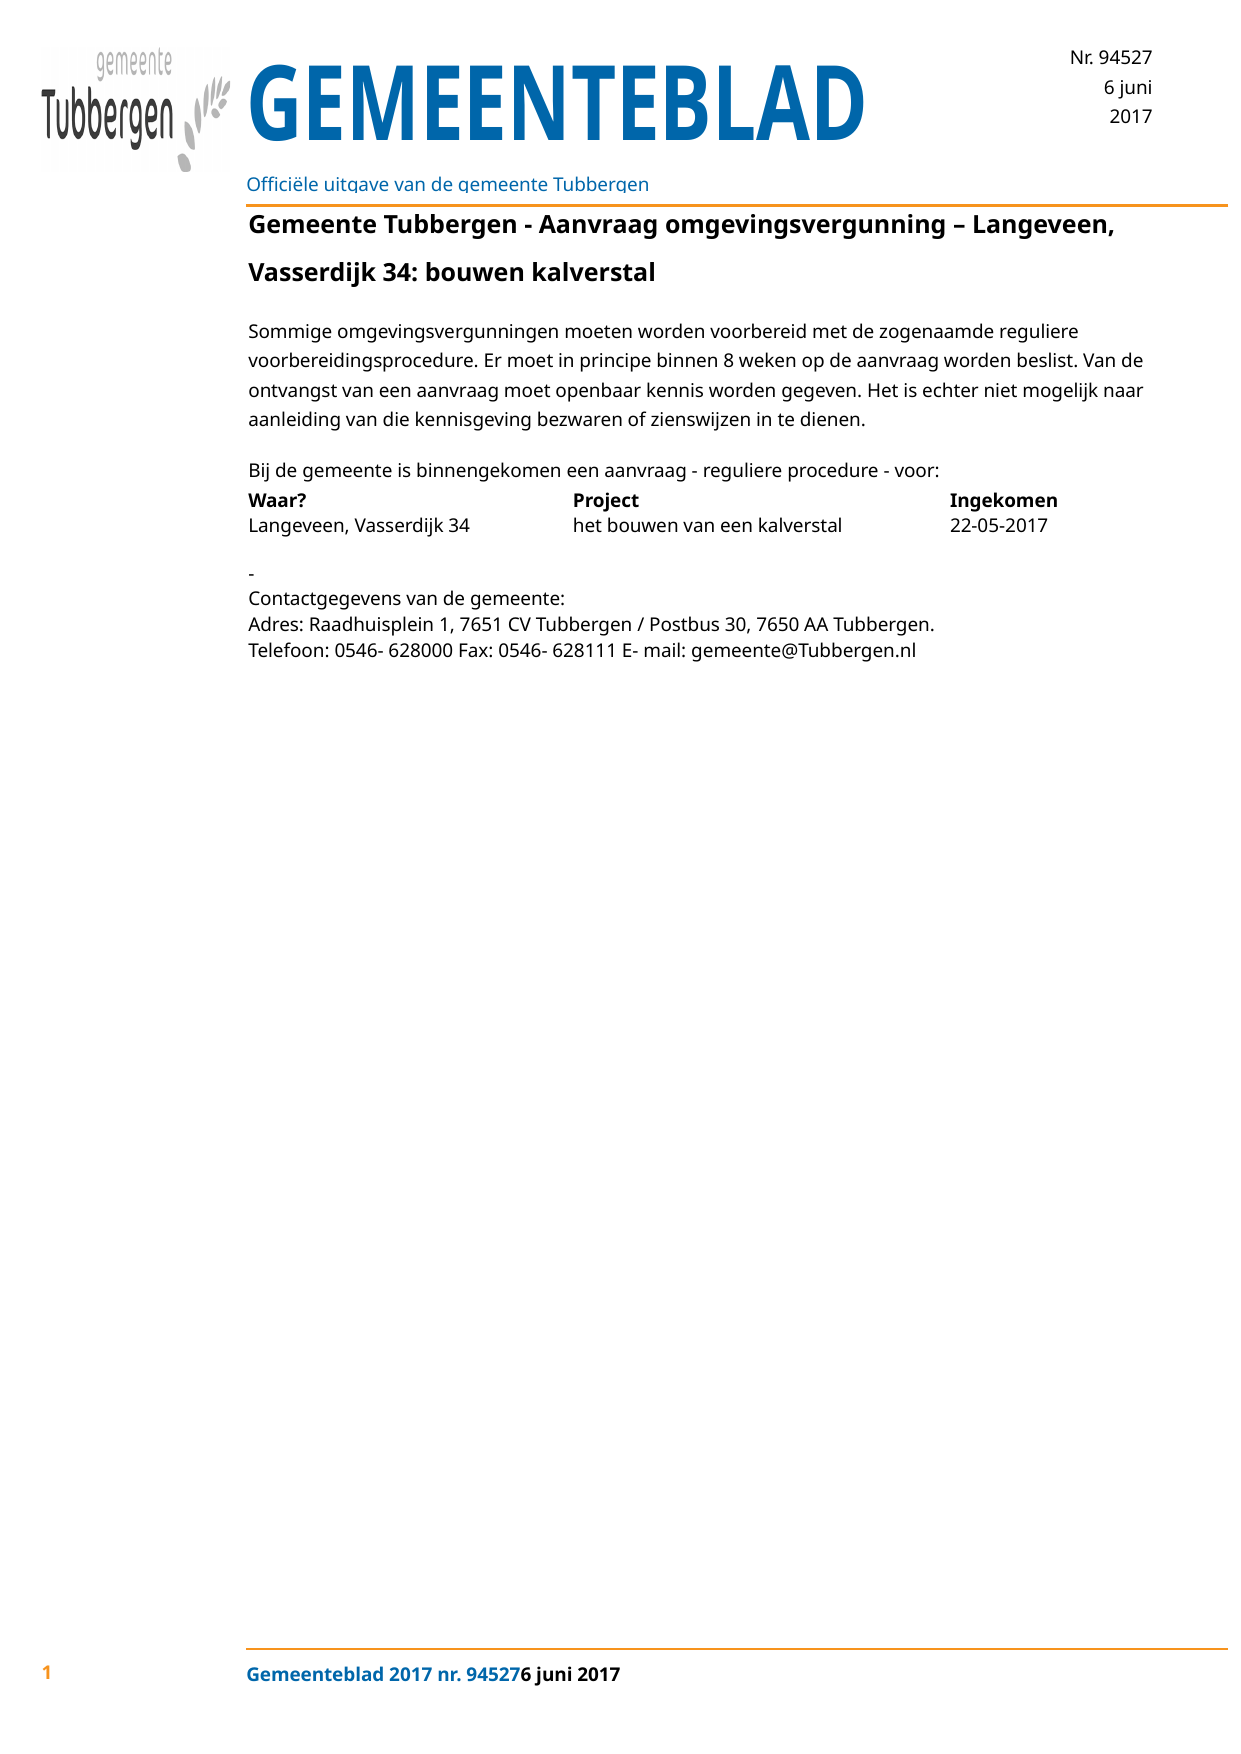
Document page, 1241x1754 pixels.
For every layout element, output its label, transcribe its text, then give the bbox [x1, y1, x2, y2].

table_header Project [573, 487, 950, 512]
table_cell Langeveen, Vasserdijk 34 [248, 513, 573, 538]
table_cell 22-05-2017 [950, 513, 1152, 538]
text Sommige omgevingsvergunningen moeten worden voorbereid met de zogenaamde reguliere voorbereidingsprocedure. Er moet in principe binnen 8 weken op de aanvraag worden beslist. Van de ontvangst van een aanvraag moet openbaar kennis worden gegeven. Het is echter niet mogelijk naar aanleiding van die kennisgeving bezwaren of zienswijzen in te dienen. [248, 318, 1152, 432]
text Bij de gemeente is binnengekomen een aanvraag - reguliere procedure - voor: [248, 457, 1152, 483]
text Adres: Raadhuisplein 1, 7651 CV Tubbergen / Postbus 30, 7650 AA Tubbergen. [248, 611, 1152, 637]
text Contactgegevens van de gemeente: [248, 585, 1152, 611]
text Gemeente Tubbergen - Aanvraag omgevingsvergunning – Langeveen, Vasserdijk 34: bouwen kalverstal [248, 207, 1152, 288]
picture [41, 47, 231, 172]
table_header Ingekomen [950, 487, 1152, 512]
table_cell het bouwen van een kalverstal [573, 513, 950, 538]
table_header Waar? [248, 487, 573, 512]
text Telefoon: 0546- 628000 Fax: 0546- 628111 E- mail: gemeente@Tubbergen.nl [248, 637, 1152, 663]
text - [248, 560, 1152, 585]
